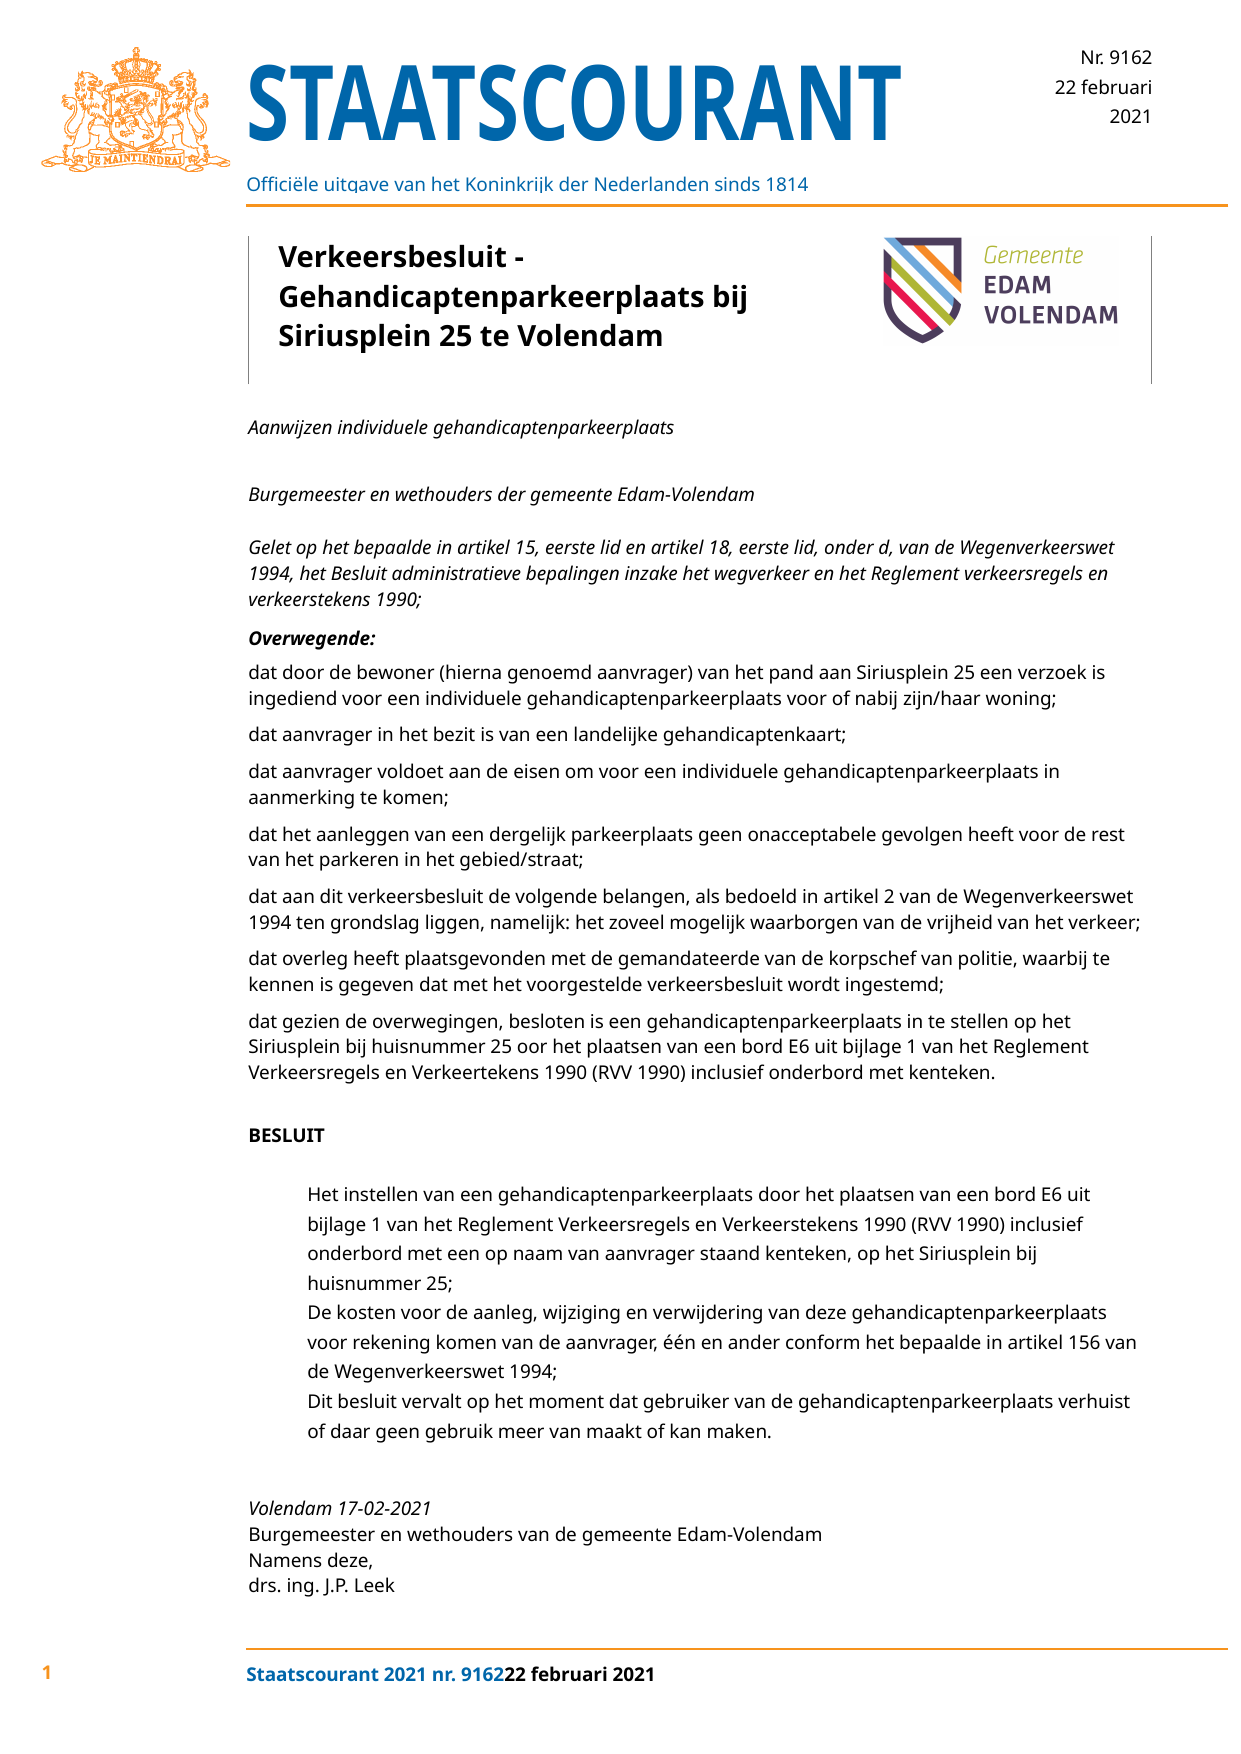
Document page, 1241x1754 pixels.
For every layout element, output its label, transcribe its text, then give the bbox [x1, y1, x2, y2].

text Aanwijzen individuele gehandicaptenparkeerplaats [248, 414, 1152, 440]
text drs. ing. J.P. Leek [248, 1572, 1152, 1598]
text dat door de bewoner (hierna genoemd aanvrager) van het pand aan Siriusplein 25 een verzoek is ingediend voor een individuele gehandicaptenparkeerplaats voor of nabij zijn/haar woning; [248, 659, 1152, 711]
text dat aanvrager in het bezit is van een landelijke gehandicaptenkaart; [248, 722, 1152, 747]
picture [882, 236, 1119, 346]
text dat overleg heeft plaatsgevonden met de gemandateerde van de korpschef van politie, waarbij te kennen is gegeven dat met het voorgestelde verkeersbesluit wordt ingestemd; [248, 946, 1152, 997]
text Burgemeester en wethouders van de gemeente Edam-Volendam [248, 1521, 1152, 1547]
text dat aanvrager voldoet aan de eisen om voor een individuele gehandicaptenparkeerplaats in aanmerking te komen; [248, 758, 1152, 810]
text dat gezien de overwegingen, besloten is een gehandicaptenparkeerplaats in te stellen op het Siriusplein bij huisnummer 25 oor het plaatsen van een bord E6 uit bijlage 1 van het Reglement Verkeersregels en Verkeertekens 1990 (RVV 1990) inclusief onderbord met kenteken. [248, 1008, 1152, 1085]
picture [41, 47, 231, 172]
table_header [850, 236, 1151, 384]
text dat aan dit verkeersbesluit de volgende belangen, als bedoeld in artikel 2 van de Wegenverkeerswet 1994 ten grondslag liggen, namelijk: het zoveel mogelijk waarborgen van de vrijheid van het verkeer; [248, 883, 1152, 934]
text Gelet op het bepaalde in artikel 15, eerste lid en artikel 18, eerste lid, onder d, van de Wegenverkeerswet 1994, het Besluit administratieve bepalingen inzake het wegverkeer en het Reglement verkeersregels en verkeerstekens 1990; [248, 534, 1152, 612]
text Volendam 17-02-2021 [248, 1495, 1152, 1521]
text BESLUIT [248, 1122, 1152, 1148]
list Dit besluit vervalt op het moment dat gebruiker van de gehandicaptenparkeerplaats verhuist of daar geen gebruik meer van maakt of kan maken. [248, 1388, 1152, 1444]
text dat het aanleggen van een dergelijk parkeerplaats geen onacceptabele gevolgen heeft voor de rest van het parkeren in het gebied/straat; [248, 821, 1152, 872]
text Overwegende: [248, 625, 1152, 651]
table_header Verkeersbesluit - Gehandicaptenparkeerplaats bij Siriusplein 25 te Volendam [249, 236, 850, 384]
list Het instellen van een gehandicaptenparkeerplaats door het plaatsen van een bord E6 uit bijlage 1 van het Reglement Verkeersregels en Verkeerstekens 1990 (RVV 1990) inclusief onderbord met een op naam van aanvrager staand kenteken, op het Siriusplein bij huisnummer 25; [248, 1181, 1152, 1296]
text Namens deze, [248, 1547, 1152, 1572]
list De kosten voor de aanleg, wijziging en verwijdering van deze gehandicaptenparkeerplaats voor rekening komen van de aanvrager, één en ander conform het bepaalde in artikel 156 van de Wegenverkeerswet 1994; [248, 1299, 1152, 1384]
text Burgemeester en wethouders der gemeente Edam-Volendam [248, 482, 1152, 507]
